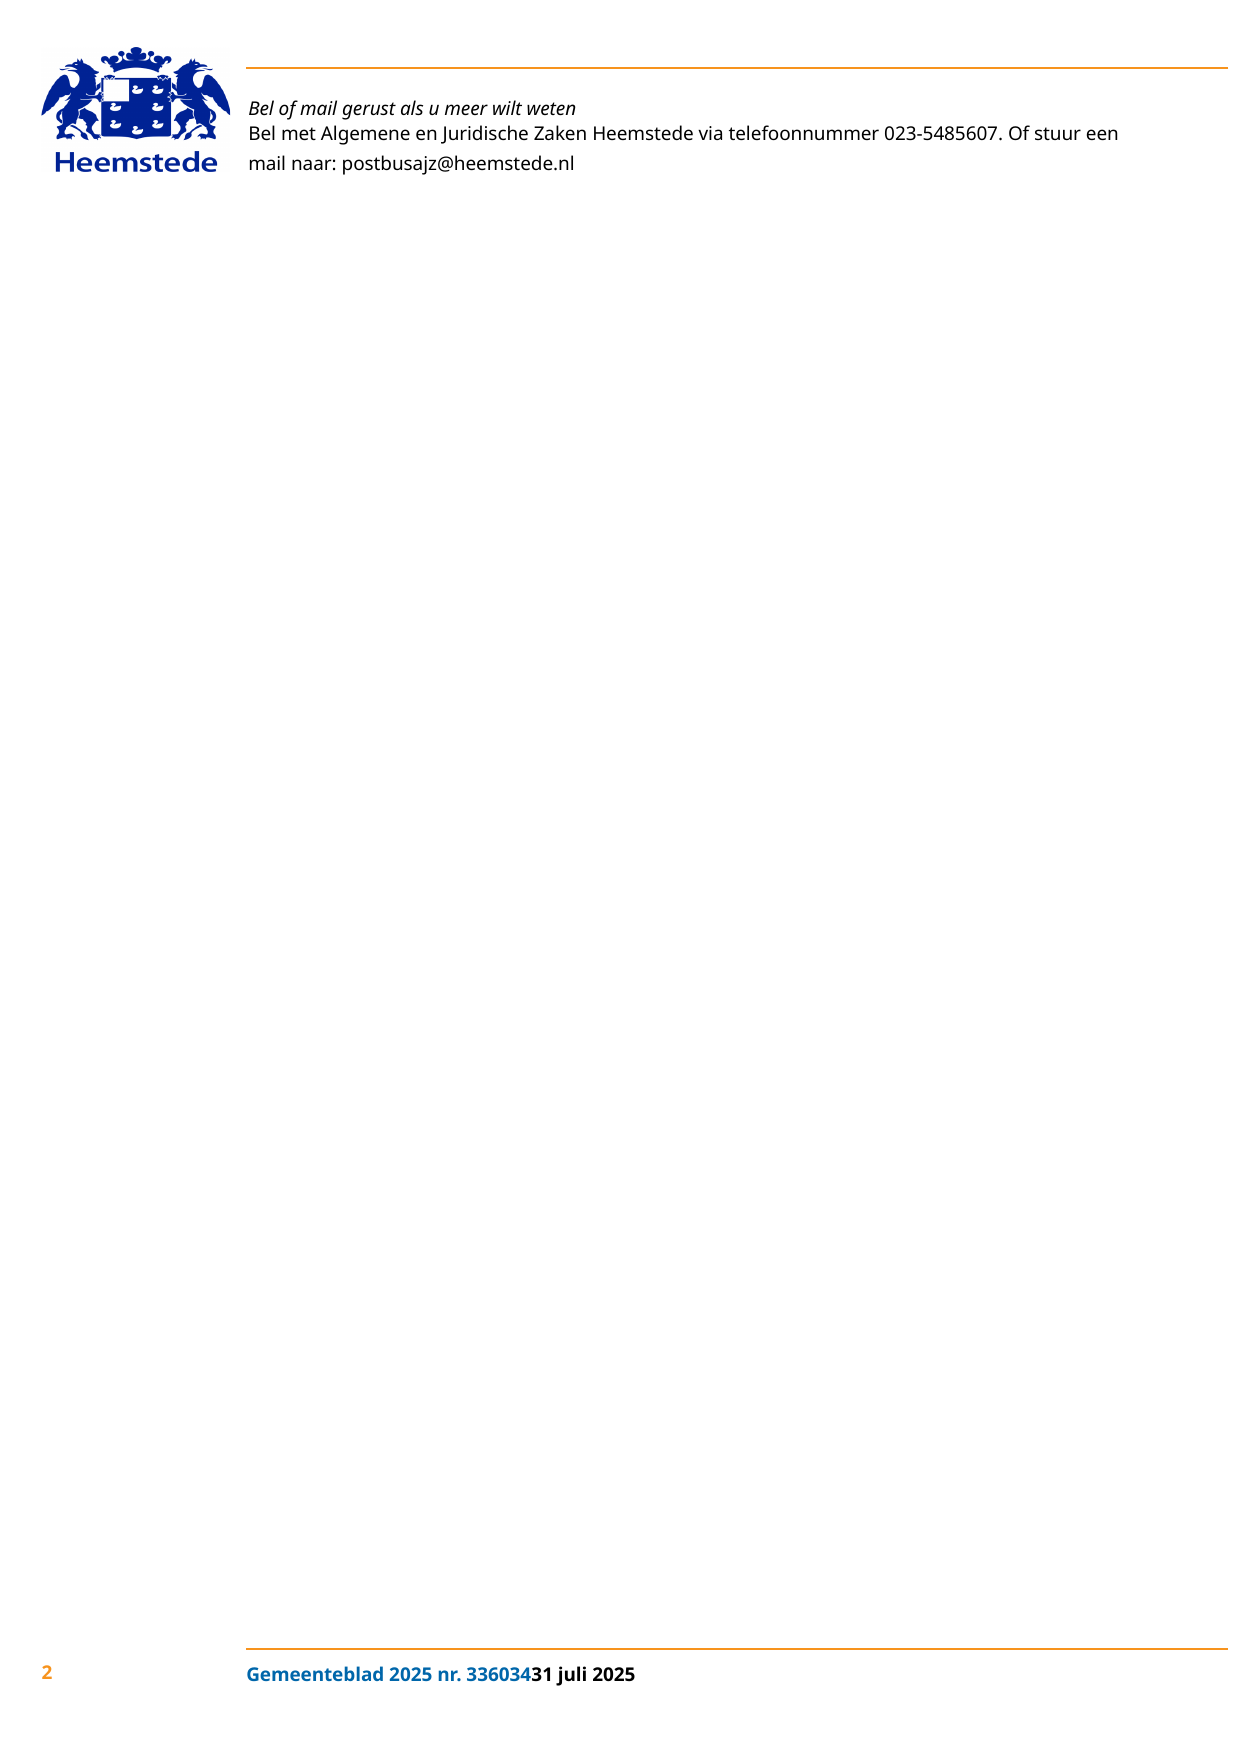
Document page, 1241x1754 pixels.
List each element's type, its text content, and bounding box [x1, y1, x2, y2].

text Bel met Algemene en Juridische Zaken Heemstede via telefoonnummer 023-5485607. Of stuur een mail naar: postbusajz@heemstede.nl [248, 121, 1152, 176]
picture [41, 47, 231, 172]
text Bel of mail gerust als u meer wilt weten [248, 95, 1152, 121]
